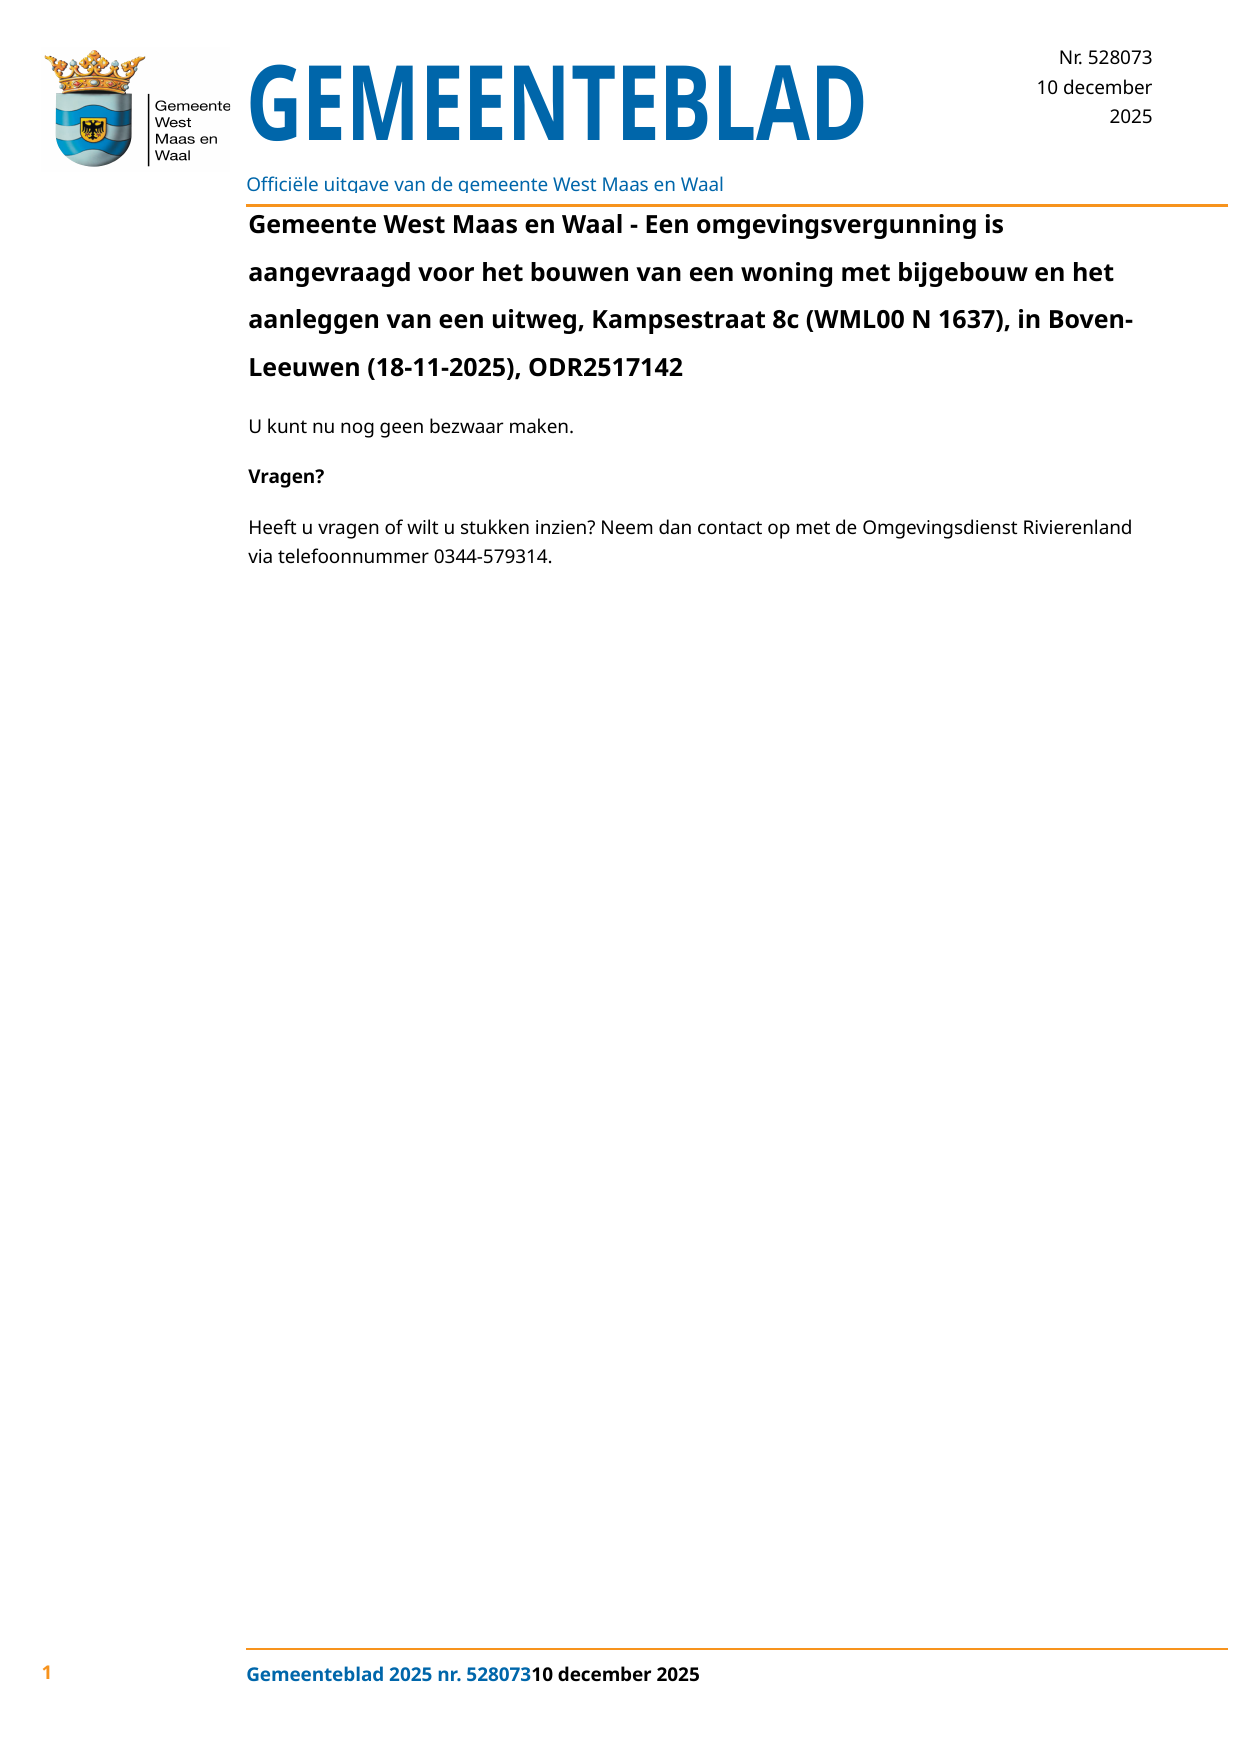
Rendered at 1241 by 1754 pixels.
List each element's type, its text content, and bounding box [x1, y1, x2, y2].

text Vragen? [248, 463, 1152, 489]
text U kunt nu nog geen bezwaar maken. [248, 413, 1152, 439]
picture [41, 47, 231, 172]
text Gemeente West Maas en Waal - Een omgevingsvergunning is aangevraagd voor het bouwen van een woning met bijgebouw en het aanleggen van een uitweg, Kampsestraat 8c (WML00 N 1637), in Boven-Leeuwen (18-11-2025), ODR2517142 [248, 207, 1152, 384]
text Heeft u vragen of wilt u stukken inzien? Neem dan contact op met de Omgevingsdienst Rivierenland via telefoonnummer 0344-579314. [248, 514, 1152, 569]
